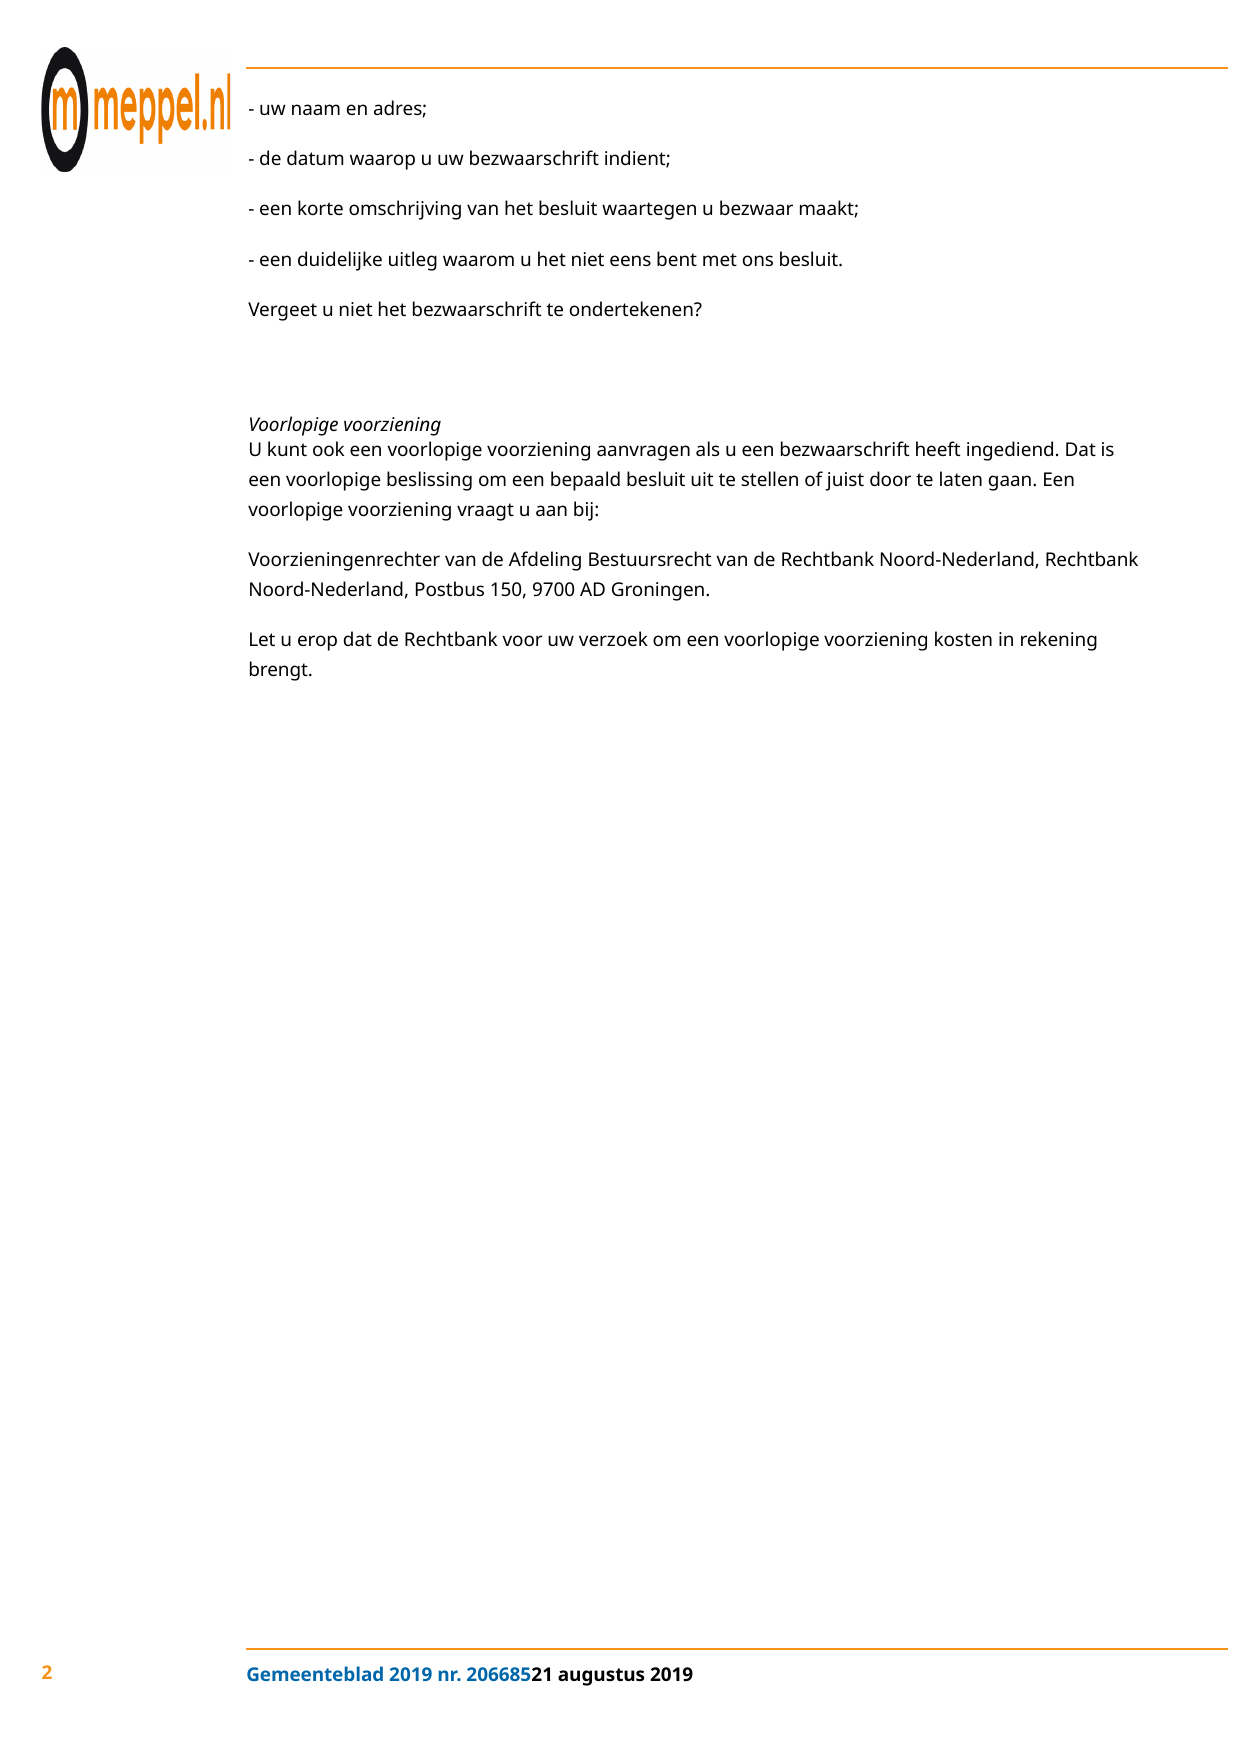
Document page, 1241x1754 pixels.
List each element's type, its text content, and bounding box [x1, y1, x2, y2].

text Vergeet u niet het bezwaarschrift te ondertekenen? [248, 296, 1152, 322]
text Voorlopige voorziening [248, 411, 1152, 437]
picture [41, 47, 231, 172]
text Let u erop dat de Rechtbank voor uw verzoek om een voorlopige voorziening kosten in rekening brengt. [248, 626, 1152, 681]
text U kunt ook een voorlopige voorziening aanvragen als u een bezwaarschrift heeft ingediend. Dat is een voorlopige beslissing om een bepaald besluit uit te stellen of juist door te laten gaan. Een voorlopige voorziening vraagt u aan bij: [248, 437, 1152, 521]
text - een korte omschrijving van het besluit waartegen u bezwaar maakt; [248, 196, 1152, 221]
text Voorzieningenrechter van de Afdeling Bestuursrecht van de Rechtbank Noord-Nederland, Rechtbank Noord-Nederland, Postbus 150, 9700 AD Groningen. [248, 546, 1152, 601]
text - uw naam en adres; [248, 95, 1152, 121]
text - de datum waarop u uw bezwaarschrift indient; [248, 145, 1152, 171]
text - een duidelijke uitleg waarom u het niet eens bent met ons besluit. [248, 246, 1152, 272]
